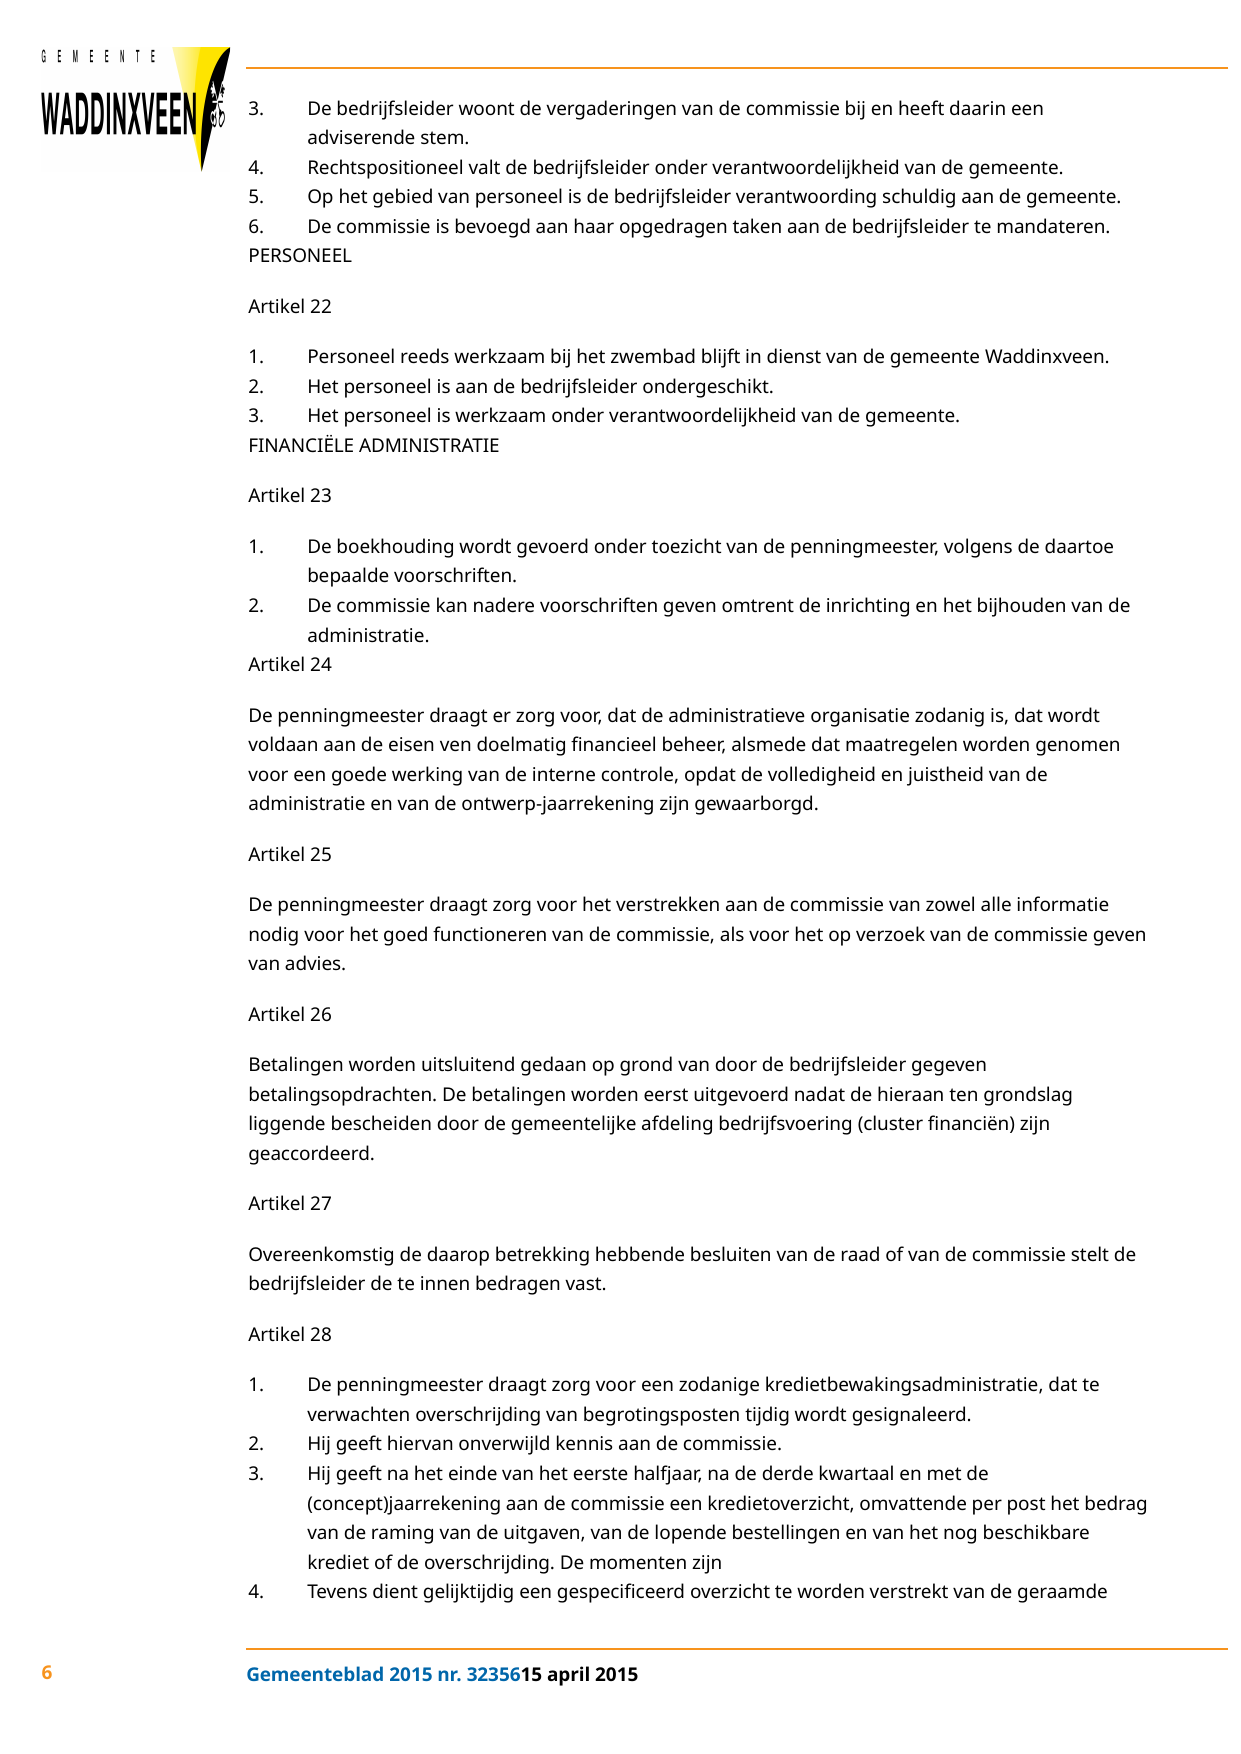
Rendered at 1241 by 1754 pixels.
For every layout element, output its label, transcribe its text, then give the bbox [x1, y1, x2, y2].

text Artikel 25 [248, 841, 1152, 867]
text Overeenkomstig de daarop betrekking hebbende besluiten van de raad of van de commissie stelt de bedrijfsleider de te innen bedragen vast. [248, 1241, 1152, 1296]
list Het personeel is aan de bedrijfsleider ondergeschikt. [248, 373, 1152, 399]
list Rechtspositioneel valt de bedrijfsleider onder verantwoordelijkheid van de gemeente. [248, 154, 1152, 180]
list Op het gebied van personeel is de bedrijfsleider verantwoording schuldig aan de gemeente. [248, 183, 1152, 209]
text De penningmeester draagt er zorg voor, dat de administratieve organisatie zodanig is, dat wordt voldaan aan de eisen ven doelmatig financieel beheer, alsmede dat maatregelen worden genomen voor een goede werking van de interne controle, opdat de volledigheid en juistheid van de administratie en van de ontwerp-jaarrekening zijn gewaarborgd. [248, 702, 1152, 816]
list De bedrijfsleider woont de vergaderingen van de commissie bij en heeft daarin een adviserende stem. [248, 95, 1152, 150]
picture [41, 47, 231, 172]
list Het personeel is werkzaam onder verantwoordelijkheid van de gemeente. [248, 403, 1152, 428]
text Artikel 22 [248, 293, 1152, 319]
text PERSONEEL [248, 243, 1152, 268]
text Artikel 26 [248, 1001, 1152, 1027]
text FINANCIËLE ADMINISTRATIE [248, 432, 1152, 458]
text Artikel 24 [248, 651, 1152, 677]
list De boekhouding wordt gevoerd onder toezicht van de penningmeester, volgens de daartoe bepaalde voorschriften. [248, 533, 1152, 588]
text Betalingen worden uitsluitend gedaan op grond van door de bedrijfsleider gegeven betalingsopdrachten. De betalingen worden eerst uitgevoerd nadat de hieraan ten grondslag liggende bescheiden door de gemeentelijke afdeling bedrijfsvoering (cluster financiën) zijn geaccordeerd. [248, 1051, 1152, 1166]
list Personeel reeds werkzaam bij het zwembad blijft in dienst van de gemeente Waddinxveen. [248, 343, 1152, 369]
list De commissie is bevoegd aan haar opgedragen taken aan de bedrijfsleider te mandateren. [248, 213, 1152, 239]
text Artikel 23 [248, 483, 1152, 508]
text De penningmeester draagt zorg voor het verstrekken aan de commissie van zowel alle informatie nodig voor het goed functioneren van de commissie, als voor het op verzoek van de commissie geven van advies. [248, 891, 1152, 976]
list Hij geeft na het einde van het eerste halfjaar, na de derde kwartaal en met de (concept)jaarrekening aan de commissie een kredietoverzicht, omvattende per post het bedrag van de raming van de uitgaven, van de lopende bestellingen en van het nog beschikbare krediet of de overschrijding. De momenten zijn [248, 1460, 1152, 1575]
list De commissie kan nadere voorschriften geven omtrent de inrichting en het bijhouden van de administratie. [248, 592, 1152, 648]
list De penningmeester draagt zorg voor een zodanige kredietbewakingsadministratie, dat te verwachten overschrijding van begrotingsposten tijdig wordt gesignaleerd. [248, 1371, 1152, 1427]
list Hij geeft hiervan onverwijld kennis aan de commissie. [248, 1431, 1152, 1456]
list Tevens dient gelijktijdig een gespecificeerd overzicht te worden verstrekt van de geraamde [248, 1578, 1152, 1604]
text Artikel 28 [248, 1321, 1152, 1347]
text Artikel 27 [248, 1191, 1152, 1216]
